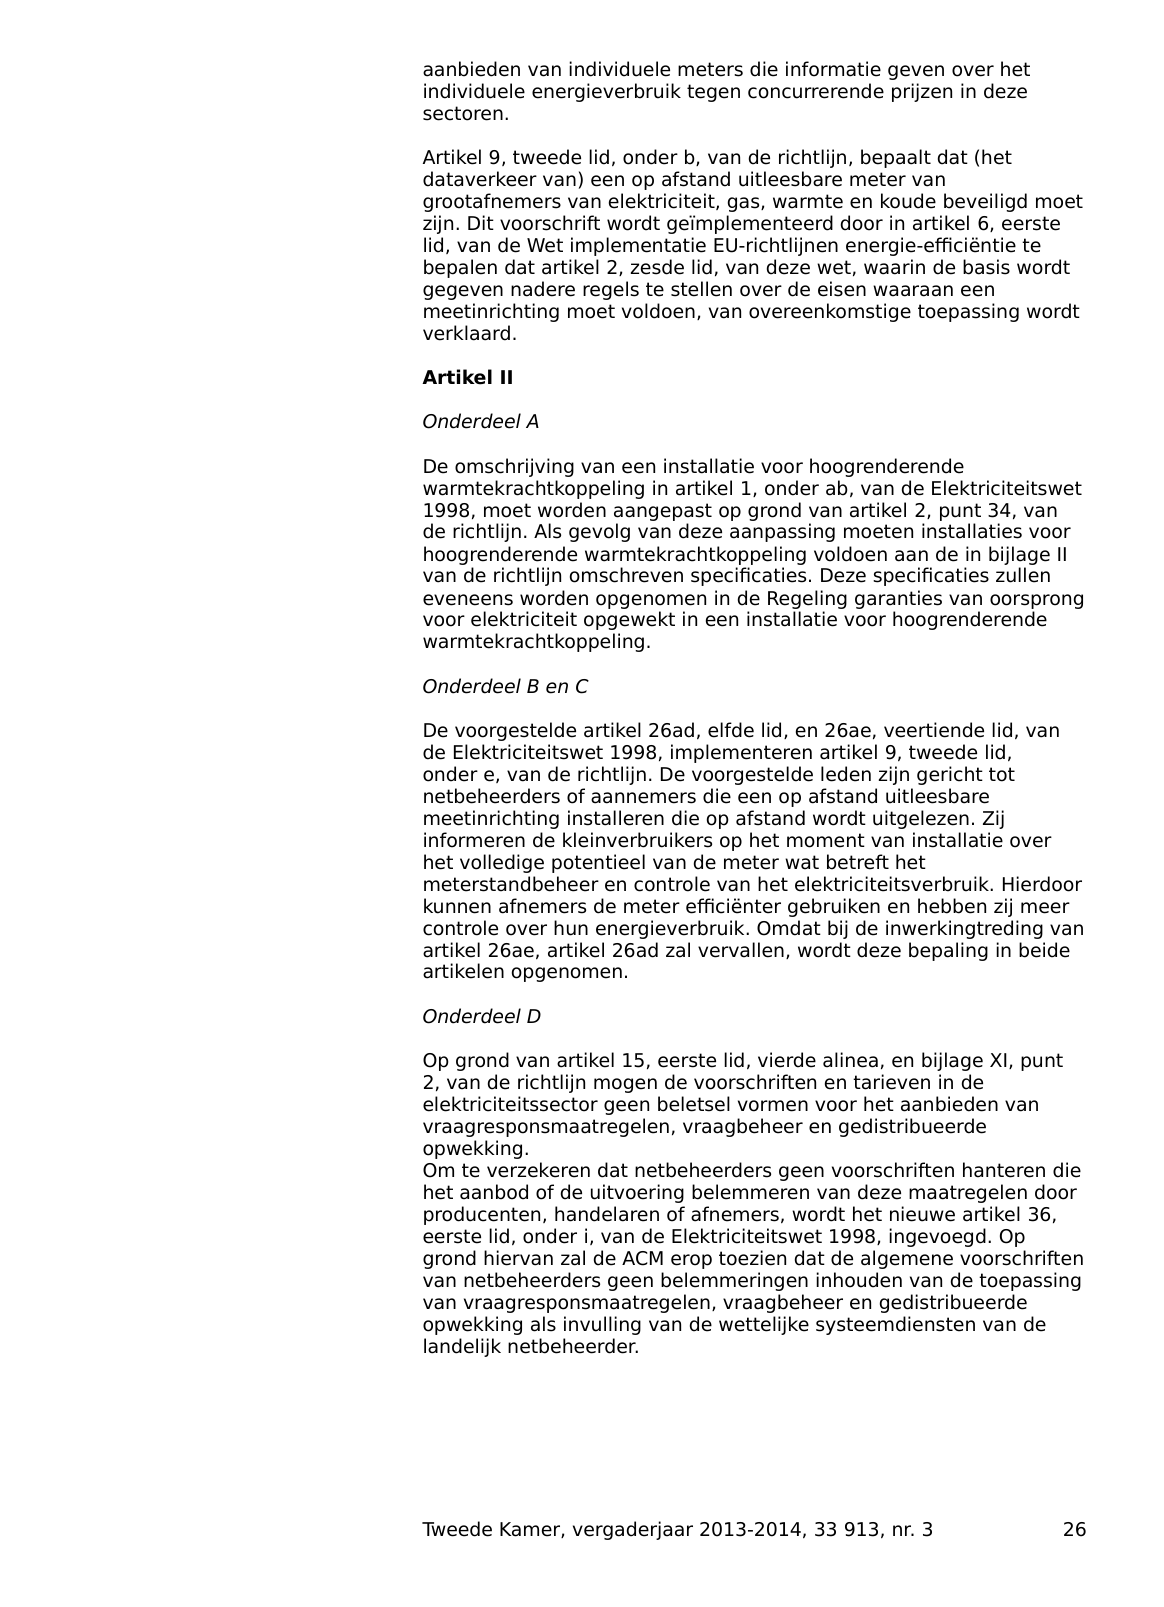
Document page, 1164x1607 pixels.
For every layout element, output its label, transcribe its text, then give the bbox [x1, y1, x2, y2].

subtitle Onderdeel B en C [422, 676, 1087, 697]
subtitle Onderdeel A [422, 411, 1087, 433]
subtitle Onderdeel D [422, 1006, 1087, 1028]
subtitle Artikel II [422, 367, 1087, 389]
text aanbieden van individuele meters die informatie geven over het individuele energieverbruik tegen concurrerende prijzen in deze sectoren. [422, 59, 1087, 125]
text Artikel 9, tweede lid, onder b, van de richtlijn, bepaalt dat (het dataverkeer van) een op afstand uitleesbare meter van grootafnemers van elektriciteit, gas, warmte en koude beveiligd moet zijn. Dit voorschrift wordt geïmplementeerd door in artikel 6, eerste lid, van de Wet implementatie EU-richtlijnen energie-efficiëntie te bepalen dat artikel 2, zesde lid, van deze wet, waarin de basis wordt gegeven nadere regels te stellen over de eisen waaraan een meetinrichting moet voldoen, van overeenkomstige toepassing wordt verklaard. [422, 147, 1087, 345]
text De voorgestelde artikel 26ad, elfde lid, en 26ae, veertiende lid, van de Elektriciteitswet 1998, implementeren artikel 9, tweede lid, onder e, van de richtlijn. De voorgestelde leden zijn gericht tot netbeheerders of aannemers die een op afstand uitleesbare meetinrichting installeren die op afstand wordt uitgelezen. Zij informeren de kleinverbruikers op het moment van installatie over het volledige potentieel van de meter wat betreft het meterstandbeheer en controle van het elektriciteitsverbruik. Hierdoor kunnen afnemers de meter efficiënter gebruiken en hebben zij meer controle over hun energieverbruik. Omdat bij de inwerkingtreding van artikel 26ae, artikel 26ad zal vervallen, wordt deze bepaling in beide artikelen opgenomen. [422, 720, 1087, 983]
text Op grond van artikel 15, eerste lid, vierde alinea, en bijlage XI, punt 2, van de richtlijn mogen de voorschriften en tarieven in de elektriciteitssector geen beletsel vormen voor het aanbieden van vraagresponsmaatregelen, vraagbeheer en gedistribueerde opwekking. [422, 1050, 1087, 1160]
text De omschrijving van een installatie voor hoogrenderende warmtekrachtkoppeling in artikel 1, onder ab, van de Elektriciteitswet 1998, moet worden aangepast op grond van artikel 2, punt 34, van de richtlijn. Als gevolg van deze aanpassing moeten installaties voor hoogrenderende warmtekrachtkoppeling voldoen aan de in bijlage II van de richtlijn omschreven specificaties. Deze specificaties zullen eveneens worden opgenomen in de Regeling garanties van oorsprong voor elektriciteit opgewekt in een installatie voor hoogrenderende warmtekrachtkoppeling. [422, 456, 1087, 653]
text Om te verzekeren dat netbeheerders geen voorschriften hanteren die het aanbod of de uitvoering belemmeren van deze maatregelen door producenten, handelaren of afnemers, wordt het nieuwe artikel 36, eerste lid, onder i, van de Elektriciteitswet 1998, ingevoegd. Op grond hiervan zal de ACM erop toezien dat de algemene voorschriften van netbeheerders geen belemmeringen inhouden van de toepassing van vraagresponsmaatregelen, vraagbeheer en gedistribueerde opwekking als invulling van de wettelijke systeemdiensten van de landelijk netbeheerder. [422, 1160, 1087, 1357]
